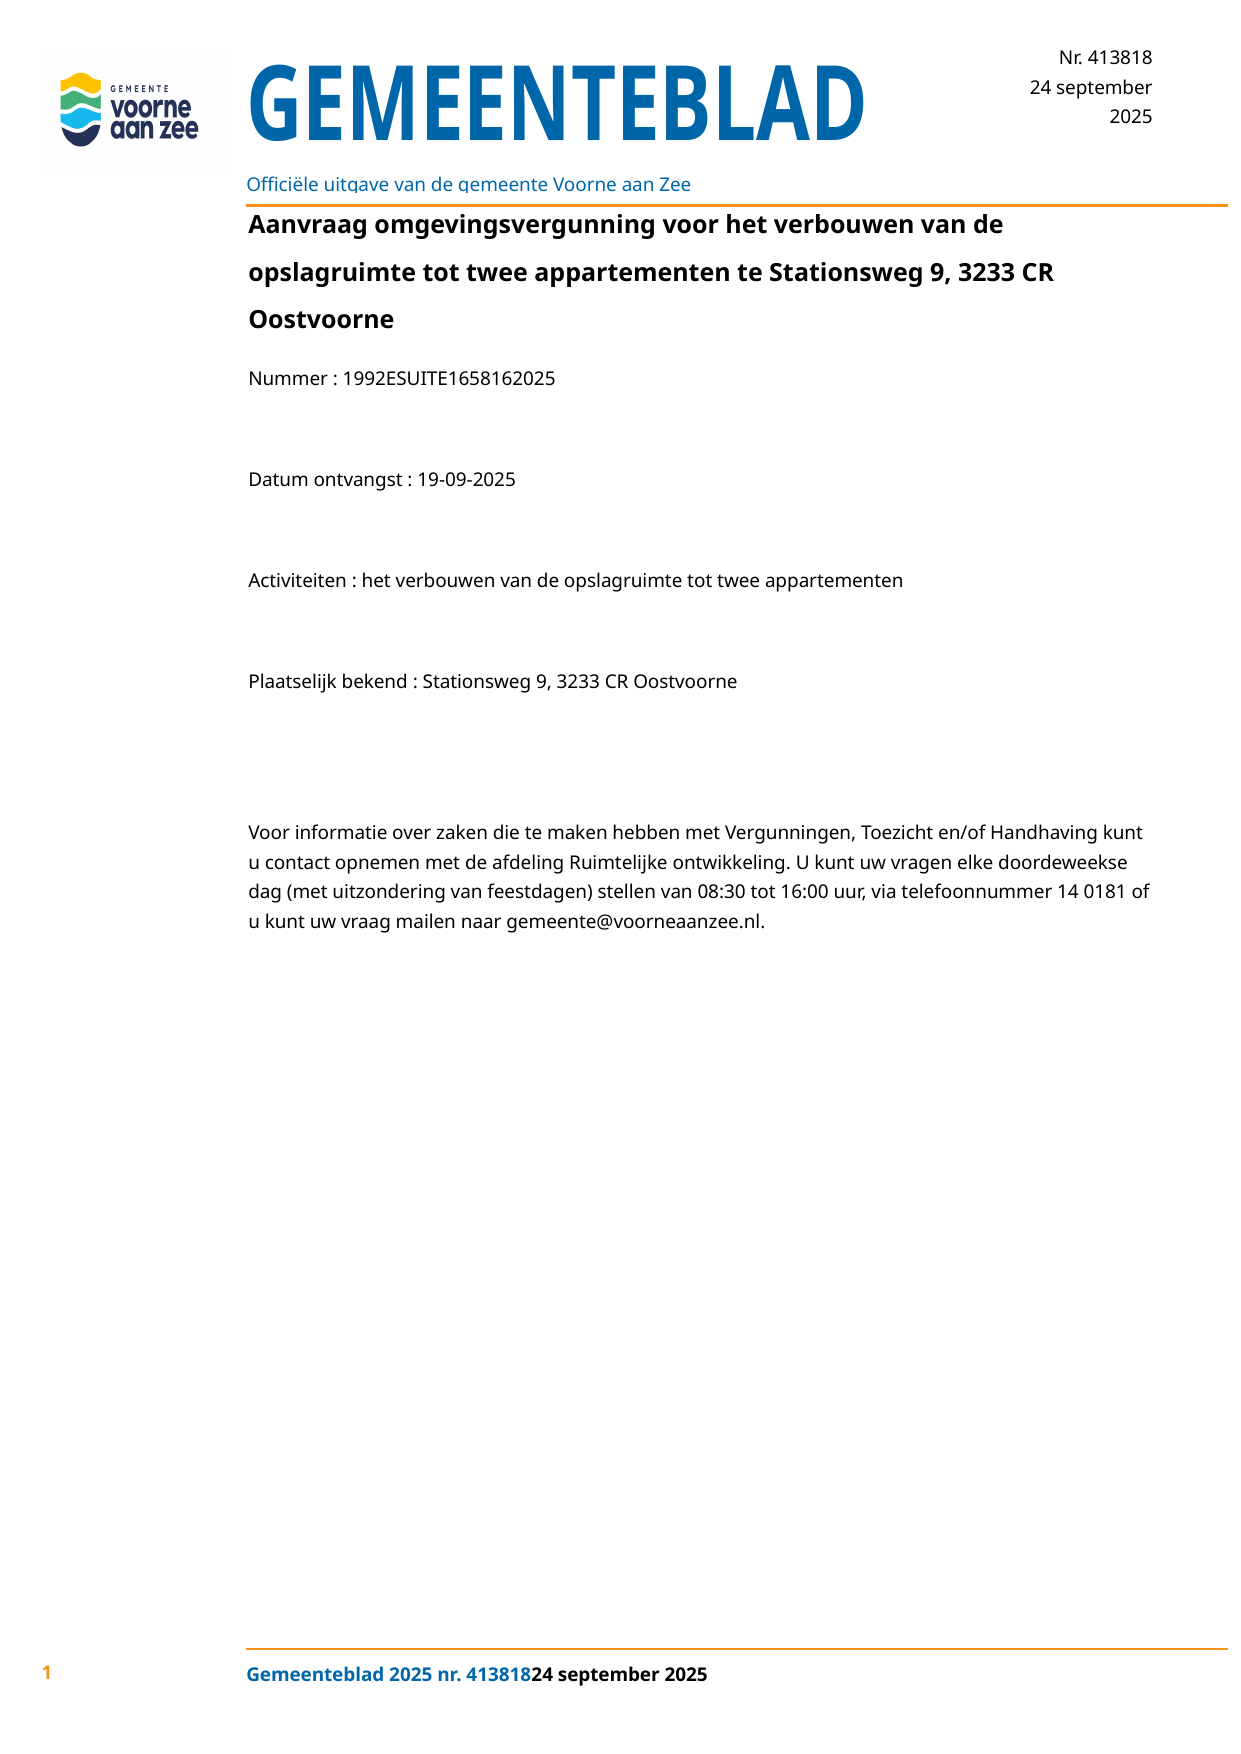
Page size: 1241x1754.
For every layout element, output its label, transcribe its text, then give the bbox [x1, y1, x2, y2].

picture [41, 47, 231, 172]
text Aanvraag omgevingsvergunning voor het verbouwen van de opslagruimte tot twee appartementen te Stationsweg 9, 3233 CR Oostvoorne [248, 207, 1152, 336]
text Datum ontvangst : 19-09-2025 [248, 466, 1152, 492]
text Voor informatie over zaken die te maken hebben met Vergunningen, Toezicht en/of Handhaving kunt u contact opnemen met de afdeling Ruimtelijke ontwikkeling. U kunt uw vragen elke doordeweekse dag (met uitzondering van feestdagen) stellen van 08:30 tot 16:00 uur, via telefoonnummer 14 0181 of u kunt uw vraag mailen naar gemeente@voorneaanzee.nl. [248, 819, 1152, 934]
text Nummer : 1992ESUITE1658162025 [248, 366, 1152, 391]
text Plaatselijk bekend : Stationsweg 9, 3233 CR Oostvoorne [248, 668, 1152, 694]
text Activiteiten : het verbouwen van de opslagruimte tot twee appartementen [248, 567, 1152, 593]
